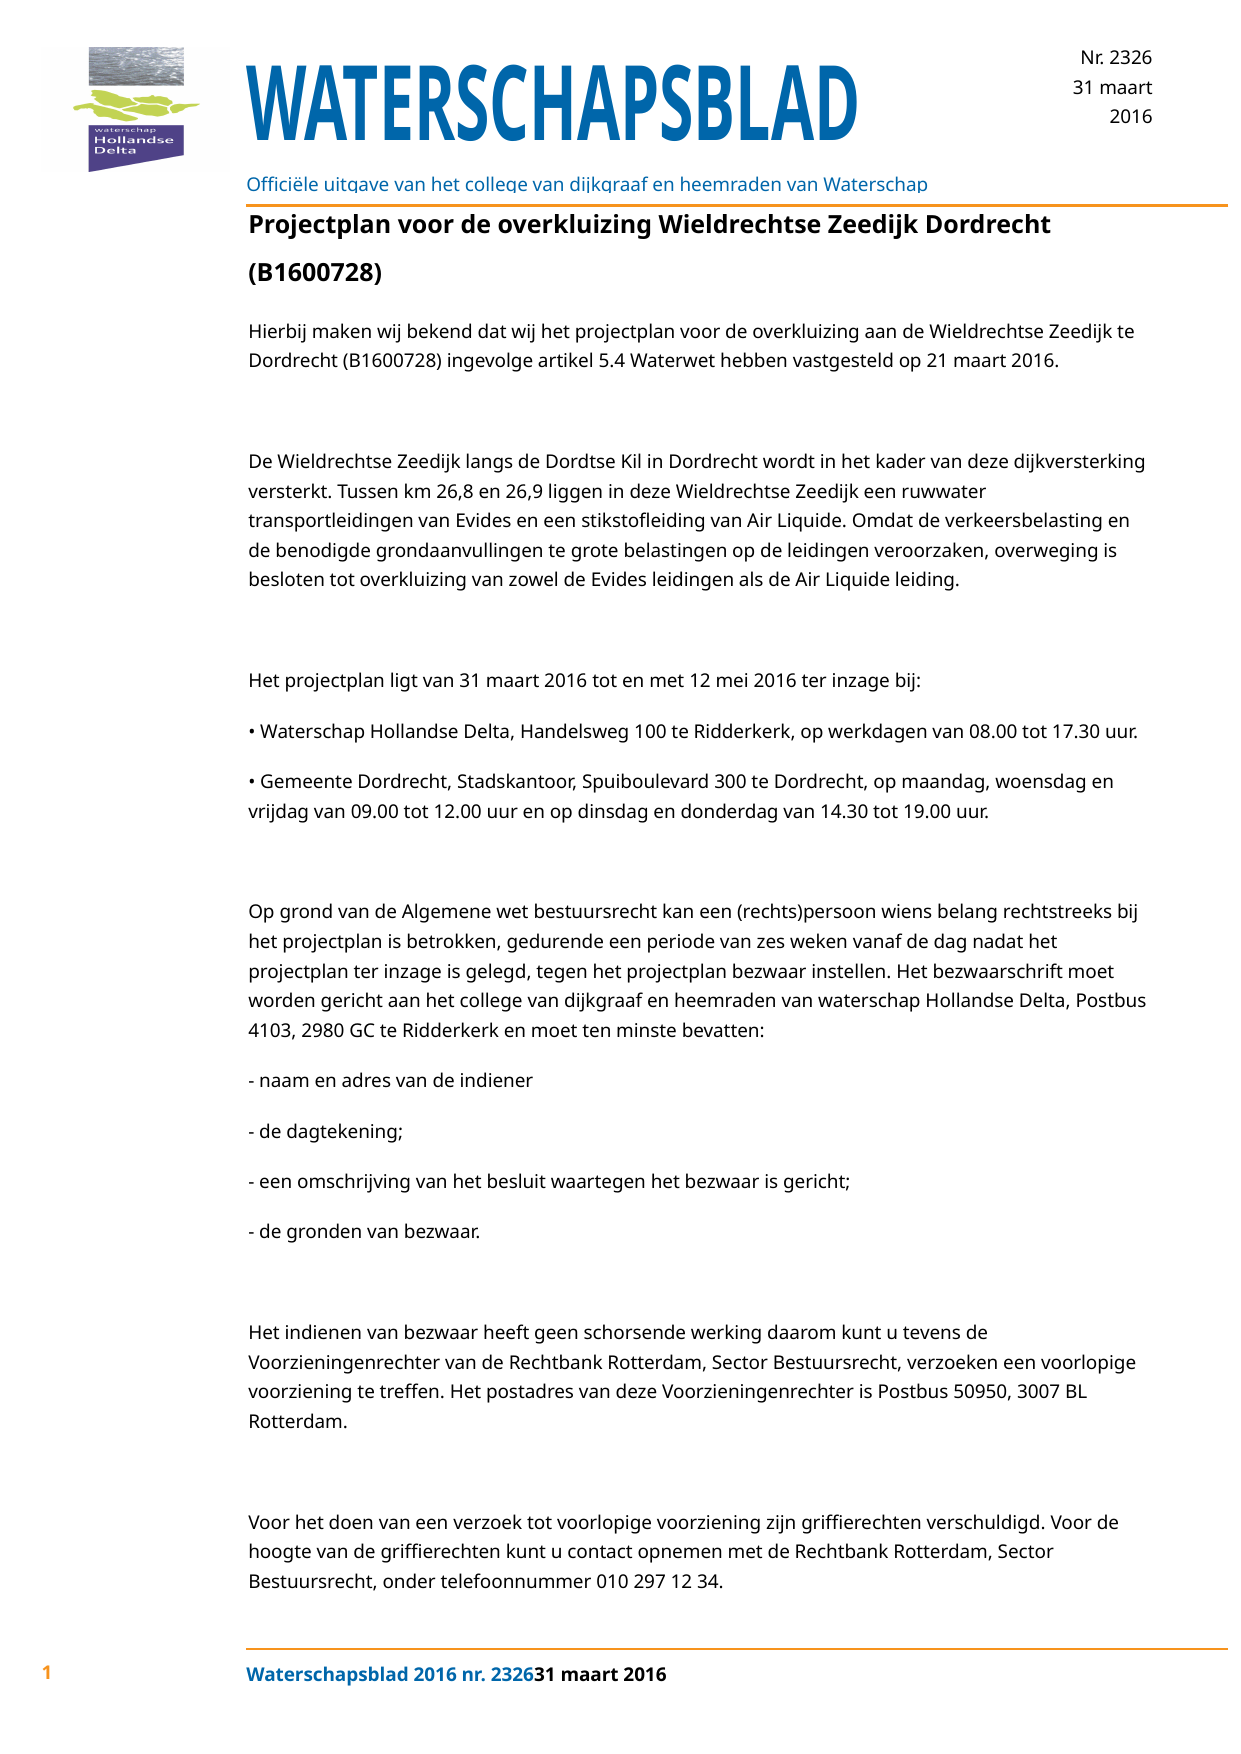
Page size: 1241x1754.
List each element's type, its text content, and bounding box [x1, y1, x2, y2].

text De Wieldrechtse Zeedijk langs de Dordtse Kil in Dordrecht wordt in het kader van deze dijkversterking versterkt. Tussen km 26,8 en 26,9 liggen in deze Wieldrechtse Zeedijk een ruwwater transportleidingen van Evides en een stikstofleiding van Air Liquide. Omdat de verkeersbelasting en de benodigde grondaanvullingen te grote belastingen op de leidingen veroorzaken, overweging is besloten tot overkluizing van zowel de Evides leidingen als de Air Liquide leiding. [248, 448, 1152, 592]
text - de gronden van bezwaar. [248, 1219, 1152, 1244]
text - naam en adres van de indiener [248, 1067, 1152, 1093]
text - een omschrijving van het besluit waartegen het bezwaar is gericht; [248, 1168, 1152, 1194]
text - de dagtekening; [248, 1118, 1152, 1144]
text • Gemeente Dordrecht, Stadskantoor, Spuiboulevard 300 te Dordrecht, op maandag, woensdag en vrijdag van 09.00 tot 12.00 uur en op dinsdag en donderdag van 14.30 tot 19.00 uur. [248, 768, 1152, 824]
text Projectplan voor de overkluizing Wieldrechtse Zeedijk Dordrecht (B1600728) [248, 207, 1152, 288]
text • Waterschap Hollandse Delta, Handelsweg 100 te Ridderkerk, op werkdagen van 08.00 tot 17.30 uur. [248, 718, 1152, 744]
text Hierbij maken wij bekend dat wij het projectplan voor de overkluizing aan de Wieldrechtse Zeedijk te Dordrecht (B1600728) ingevolge artikel 5.4 Waterwet hebben vastgesteld op 21 maart 2016. [248, 318, 1152, 373]
text Het projectplan ligt van 31 maart 2016 tot en met 12 mei 2016 ter inzage bij: [248, 667, 1152, 693]
text Op grond van de Algemene wet bestuursrecht kan een (rechts)persoon wiens belang rechtstreeks bij het projectplan is betrokken, gedurende een periode van zes weken vanaf de dag nadat het projectplan ter inzage is gelegd, tegen het projectplan bezwaar instellen. Het bezwaarschrift moet worden gericht aan het college van dijkgraaf en heemraden van waterschap Hollandse Delta, Postbus 4103, 2980 GC te Ridderkerk en moet ten minste bevatten: [248, 899, 1152, 1043]
picture [41, 47, 231, 172]
text Voor het doen van een verzoek tot voorlopige voorziening zijn griffierechten verschuldigd. Voor de hoogte van de griffierechten kunt u contact opnemen met de Rechtbank Rotterdam, Sector Bestuursrecht, onder telefoonnummer 010 297 12 34. [248, 1509, 1152, 1594]
text Het indienen van bezwaar heeft geen schorsende werking daarom kunt u tevens de Voorzieningenrechter van de Rechtbank Rotterdam, Sector Bestuursrecht, verzoeken een voorlopige voorziening te treffen. Het postadres van deze Voorzieningenrechter is Postbus 50950, 3007 BL Rotterdam. [248, 1319, 1152, 1434]
